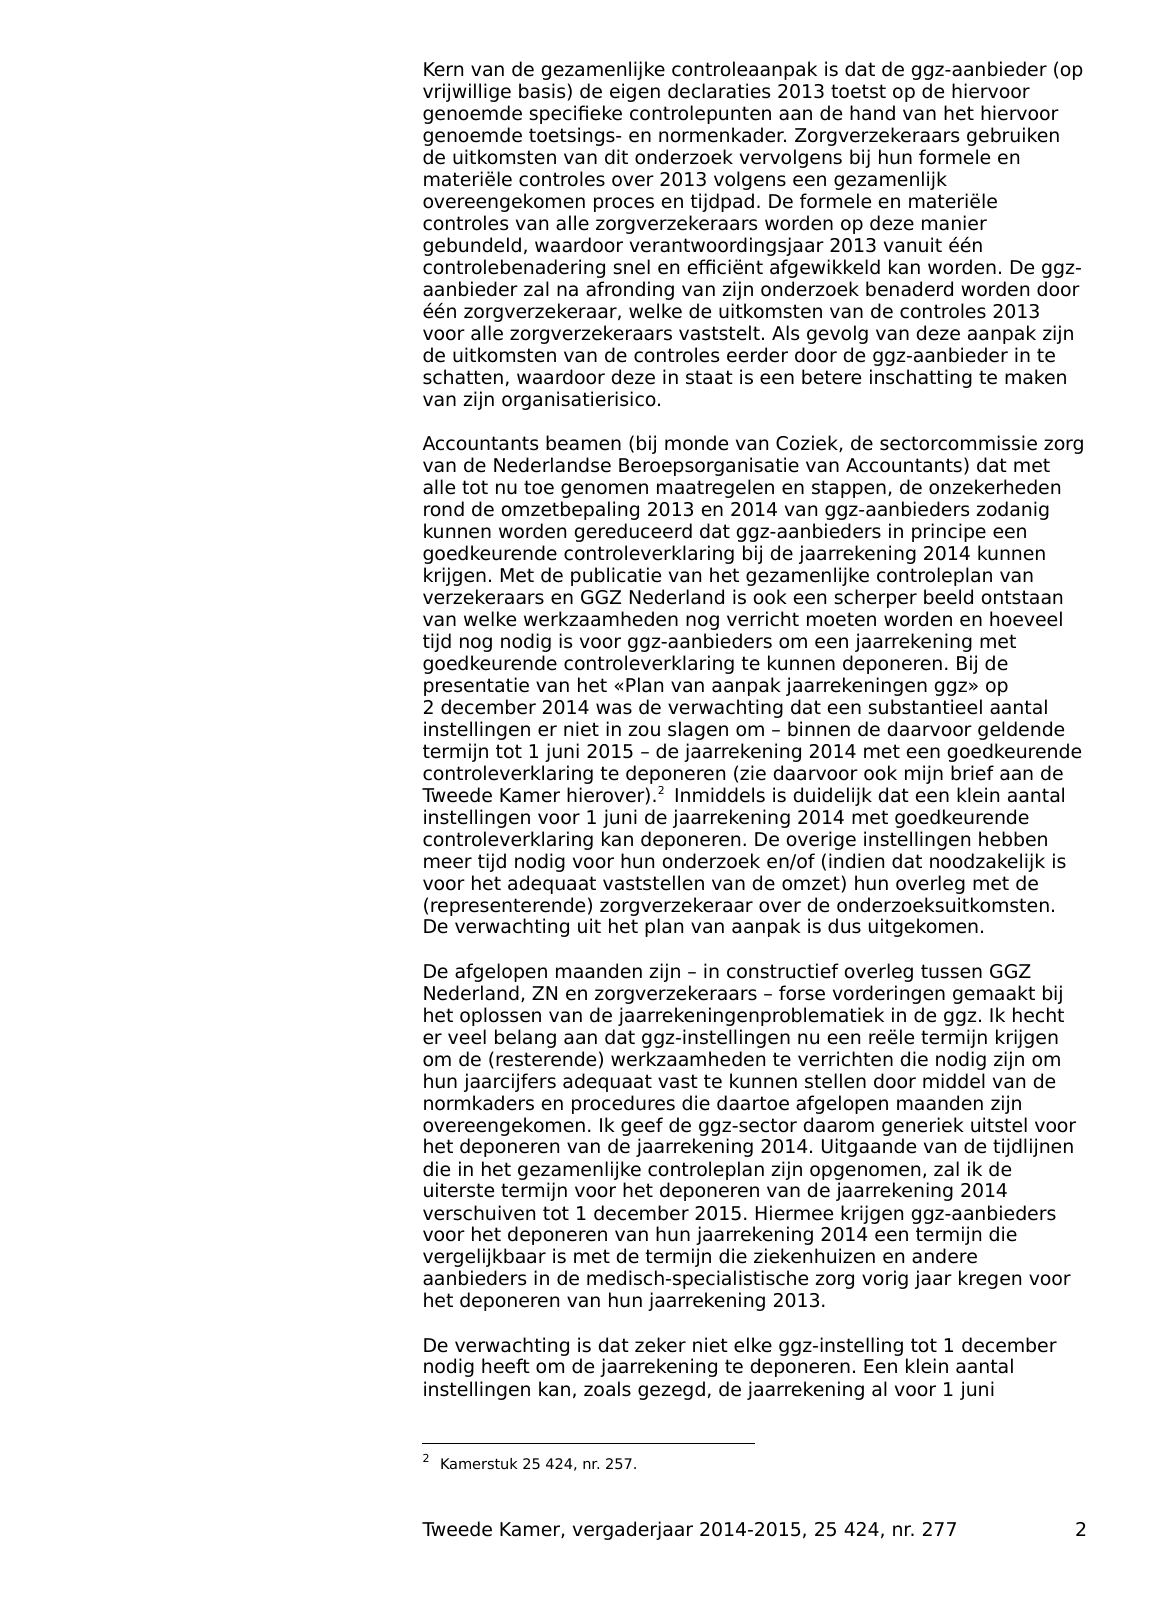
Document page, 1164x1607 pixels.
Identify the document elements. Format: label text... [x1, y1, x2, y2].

text Kamerstuk 25 424, nr. 257. [422, 1452, 1087, 1474]
text Kern van de gezamenlijke controleaanpak is dat de ggz-aanbieder (op vrijwillige basis) de eigen declaraties 2013 toetst op de hiervoor genoemde specifieke controlepunten aan de hand van het hiervoor genoemde toetsings- en normenkader. Zorgverzekeraars gebruiken de uitkomsten van dit onderzoek vervolgens bij hun formele en materiële controles over 2013 volgens een gezamenlijk overeengekomen proces en tijdpad. De formele en materiële controles van alle zorgverzekeraars worden op deze manier gebundeld, waardoor verantwoordingsjaar 2013 vanuit één controlebenadering snel en efficiënt afgewikkeld kan worden. De ggz-aanbieder zal na afronding van zijn onderzoek benaderd worden door één zorgverzekeraar, welke de uitkomsten van de controles 2013 voor alle zorgverzekeraars vaststelt. Als gevolg van deze aanpak zijn de uitkomsten van de controles eerder door de ggz-aanbieder in te schatten, waardoor deze in staat is een betere inschatting te maken van zijn organisatierisico. [422, 59, 1087, 411]
text De afgelopen maanden zijn – in constructief overleg tussen GGZ Nederland, ZN en zorgverzekeraars – forse vorderingen gemaakt bij het oplossen van de jaarrekeningenproblematiek in de ggz. Ik hecht er veel belang aan dat ggz-instellingen nu een reële termijn krijgen om de (resterende) werkzaamheden te verrichten die nodig zijn om hun jaarcijfers adequaat vast te kunnen stellen door middel van de normkaders en procedures die daartoe afgelopen maanden zijn overeengekomen. Ik geef de ggz-sector daarom generiek uitstel voor het deponeren van de jaarrekening 2014. Uitgaande van de tijdlijnen die in het gezamenlijke controleplan zijn opgenomen, zal ik de uiterste termijn voor het deponeren van de jaarrekening 2014 verschuiven tot 1 december 2015. Hiermee krijgen ggz-aanbieders voor het deponeren van hun jaarrekening 2014 een termijn die vergelijkbaar is met de termijn die ziekenhuizen en andere aanbieders in de medisch-specialistische zorg vorig jaar kregen voor het deponeren van hun jaarrekening 2013. [422, 961, 1087, 1312]
text De verwachting is dat zeker niet elke ggz-instelling tot 1 december nodig heeft om de jaarrekening te deponeren. Een klein aantal instellingen kan, zoals gezegd, de jaarrekening al voor 1 juni [422, 1334, 1087, 1400]
text Accountants beamen (bij monde van Coziek, de sectorcommissie zorg van de Nederlandse Beroepsorganisatie van Accountants) dat met alle tot nu toe genomen maatregelen en stappen, de onzekerheden rond de omzetbepaling 2013 en 2014 van ggz-aanbieders zodanig kunnen worden gereduceerd dat ggz-aanbieders in principe een goedkeurende controleverklaring bij de jaarrekening 2014 kunnen krijgen. Met de publicatie van het gezamenlijke controleplan van verzekeraars en GGZ Nederland is ook een scherper beeld ontstaan van welke werkzaamheden nog verricht moeten worden en hoeveel tijd nog nodig is voor ggz-aanbieders om een jaarrekening met goedkeurende controleverklaring te kunnen deponeren. Bij de presentatie van het «Plan van aanpak jaarrekeningen ggz» op 2 december 2014 was de verwachting dat een substantieel aantal instellingen er niet in zou slagen om – binnen de daarvoor geldende termijn tot 1 juni 2015 – de jaarrekening 2014 met een goedkeurende controleverklaring te deponeren (zie daarvoor ook mijn brief aan de Tweede Kamer hierover). Inmiddels is duidelijk dat een klein aantal instellingen voor 1 juni de jaarrekening 2014 met goedkeurende controleverklaring kan deponeren. De overige instellingen hebben meer tijd nodig voor hun onderzoek en/of (indien dat noodzakelijk is voor het adequaat vaststellen van de omzet) hun overleg met de (representerende) zorgverzekeraar over de onderzoeksuitkomsten. De verwachting uit het plan van aanpak is dus uitgekomen. [422, 433, 1087, 938]
